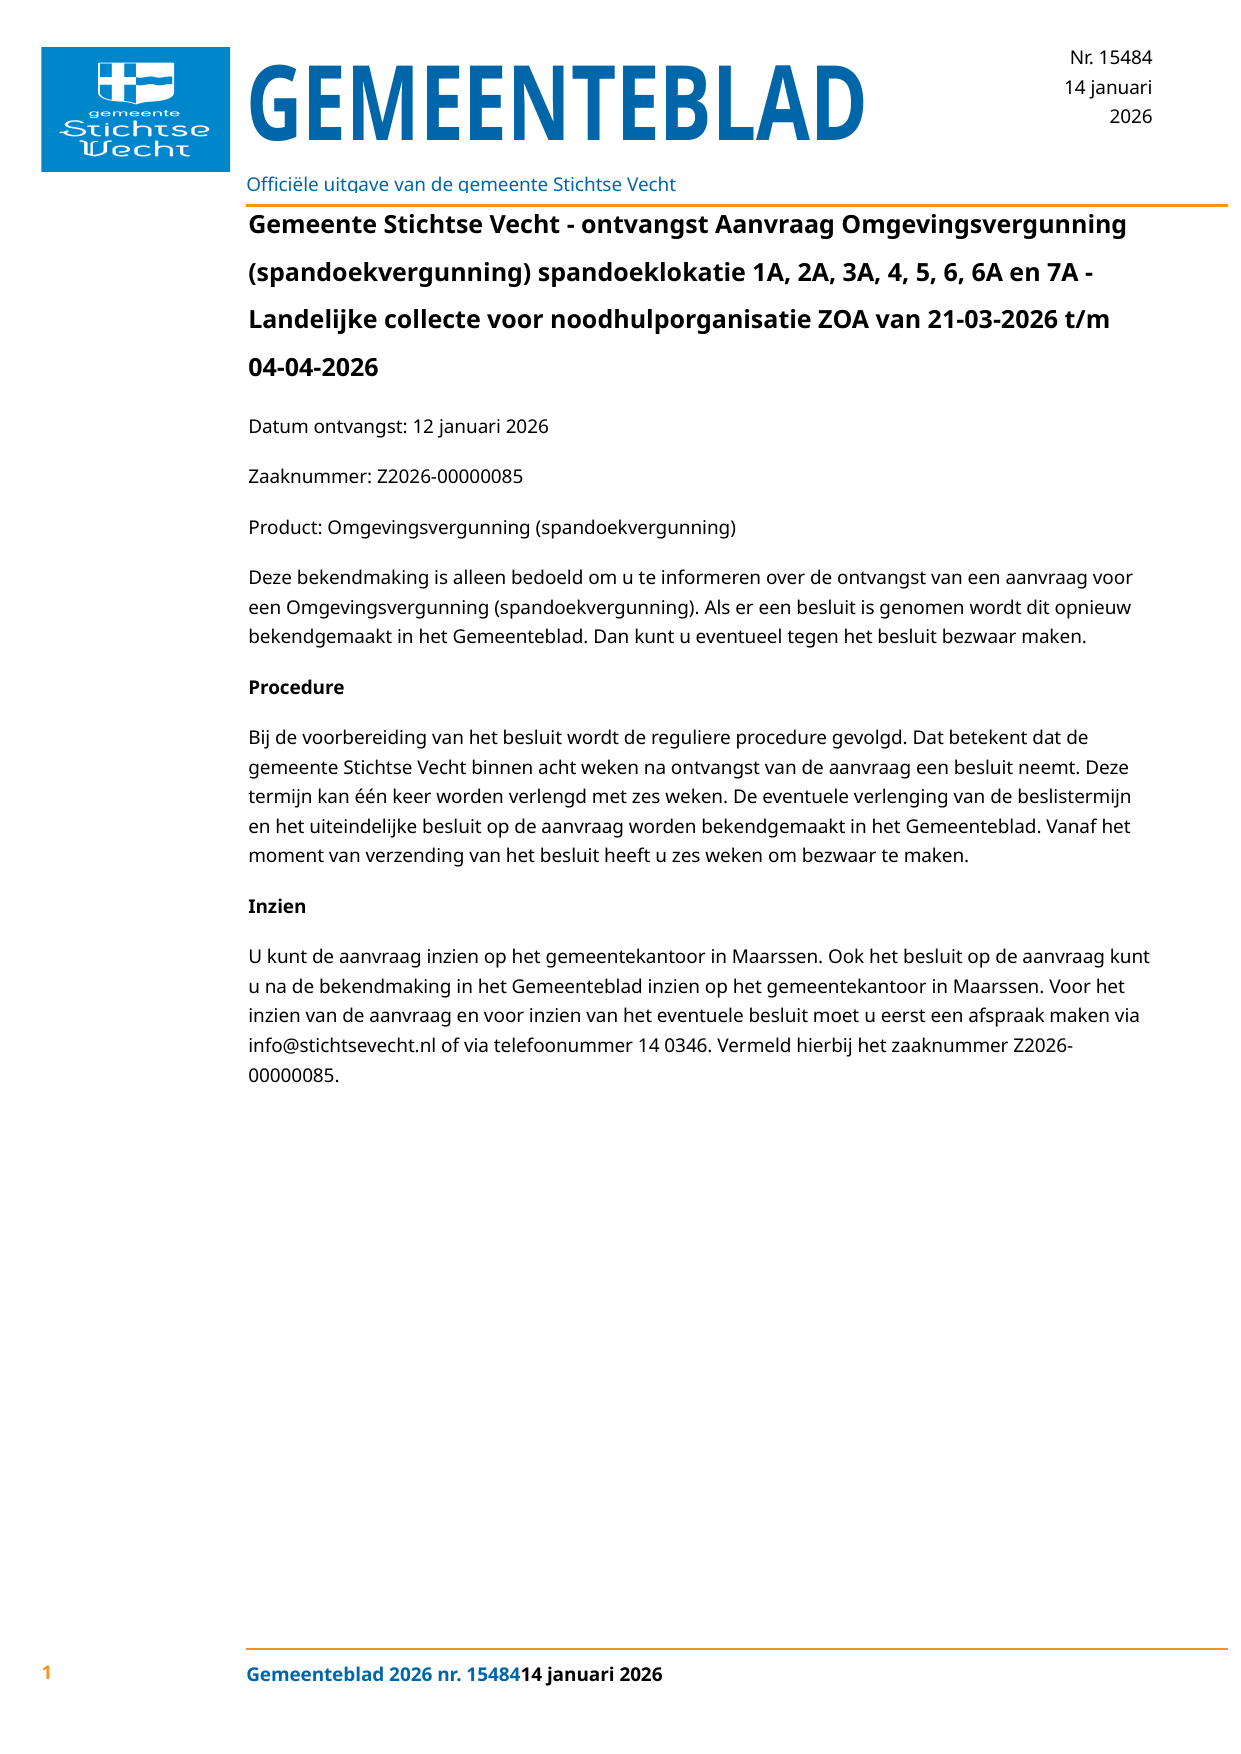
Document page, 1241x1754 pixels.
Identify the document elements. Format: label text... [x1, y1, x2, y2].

text Datum ontvangst: 12 januari 2026 [248, 413, 1152, 439]
text U kunt de aanvraag inzien op het gemeentekantoor in Maarssen. Ook het besluit op de aanvraag kunt u na de bekendmaking in het Gemeenteblad inzien op het gemeentekantoor in Maarssen. Voor het inzien van de aanvraag en voor inzien van het eventuele besluit moet u eerst een afspraak maken via info@stichtsevecht.nl of via telefoonummer 14 0346. Vermeld hierbij het zaaknummer Z2026-00000085. [248, 943, 1152, 1088]
text Inzien [248, 893, 1152, 919]
text Deze bekendmaking is alleen bedoeld om u te informeren over de ontvangst van een aanvraag voor een Omgevingsvergunning (spandoekvergunning). Als er een besluit is genomen wordt dit opnieuw bekendgemaakt in het Gemeenteblad. Dan kunt u eventueel tegen het besluit bezwaar maken. [248, 564, 1152, 649]
text Procedure [248, 674, 1152, 700]
text Gemeente Stichtse Vecht - ontvangst Aanvraag Omgevingsvergunning (spandoekvergunning) spandoeklokatie 1A, 2A, 3A, 4, 5, 6, 6A en 7A - Landelijke collecte voor noodhulporganisatie ZOA van 21-03-2026 t/m 04-04-2026 [248, 207, 1152, 384]
picture [137, 63, 174, 103]
text Product: Omgevingsvergunning (spandoekvergunning) [248, 514, 1152, 540]
text Zaaknummer: Z2026-00000085 [248, 463, 1152, 489]
picture [99, 63, 135, 101]
text Bij de voorbereiding van het besluit wordt de reguliere procedure gevolgd. Dat betekent dat de gemeente Stichtse Vecht binnen acht weken na ontvangst van de aanvraag een besluit neemt. Deze termijn kan één keer worden verlengd met zes weken. De eventuele verlenging van de beslistermijn en het uiteindelijke besluit op de aanvraag worden bekendgemaakt in het Gemeenteblad. Vanaf het moment van verzending van het besluit heeft u zes weken om bezwaar te maken. [248, 724, 1152, 868]
